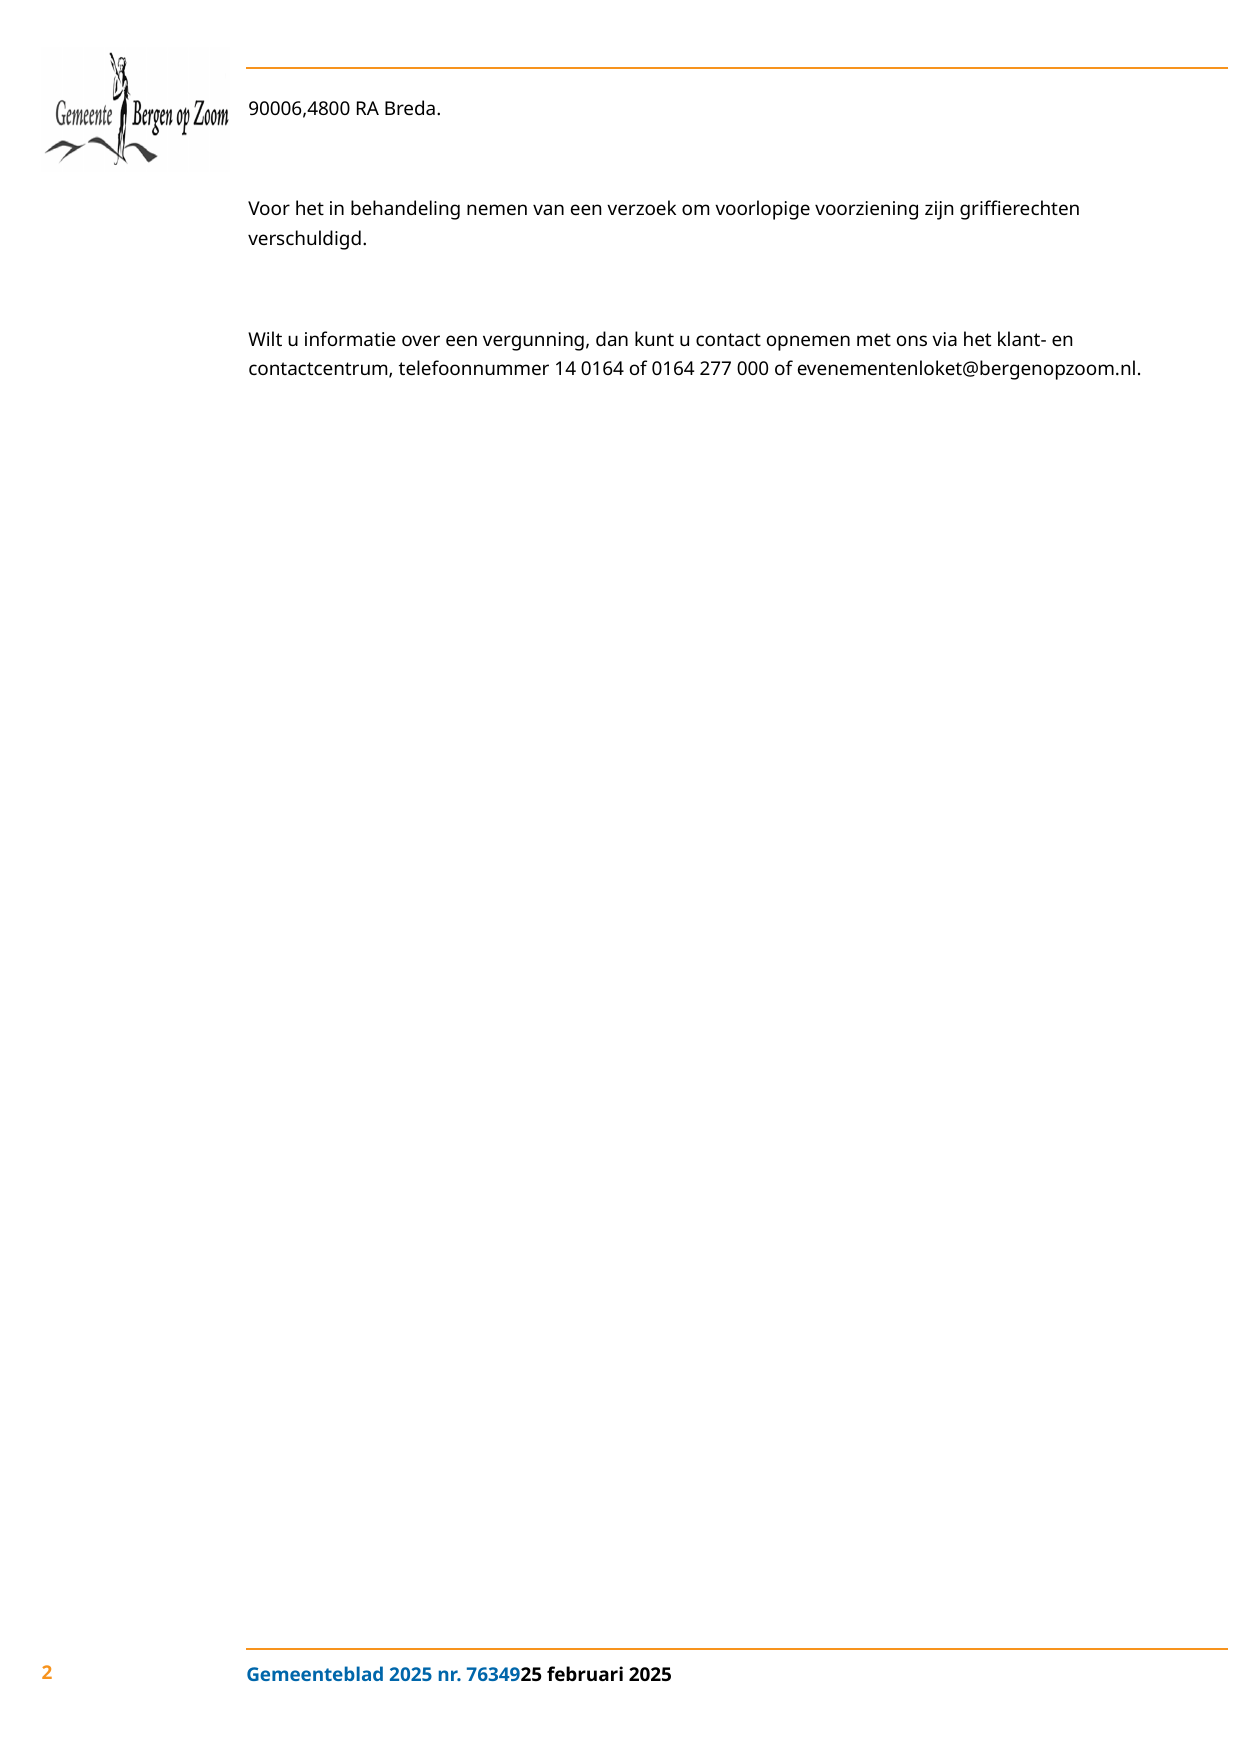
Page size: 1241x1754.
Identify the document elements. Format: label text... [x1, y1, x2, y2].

text Voor het in behandeling nemen van een verzoek om voorlopige voorziening zijn griffierechten verschuldigd. [248, 196, 1152, 251]
text 90006,4800 RA Breda. [248, 95, 1152, 121]
picture [41, 47, 231, 172]
text Wilt u informatie over een vergunning, dan kunt u contact opnemen met ons via het klant- en contactcentrum, telefoonnummer 14 0164 of 0164 277 000 of evenementenloket@bergenopzoom.nl. [248, 326, 1152, 381]
